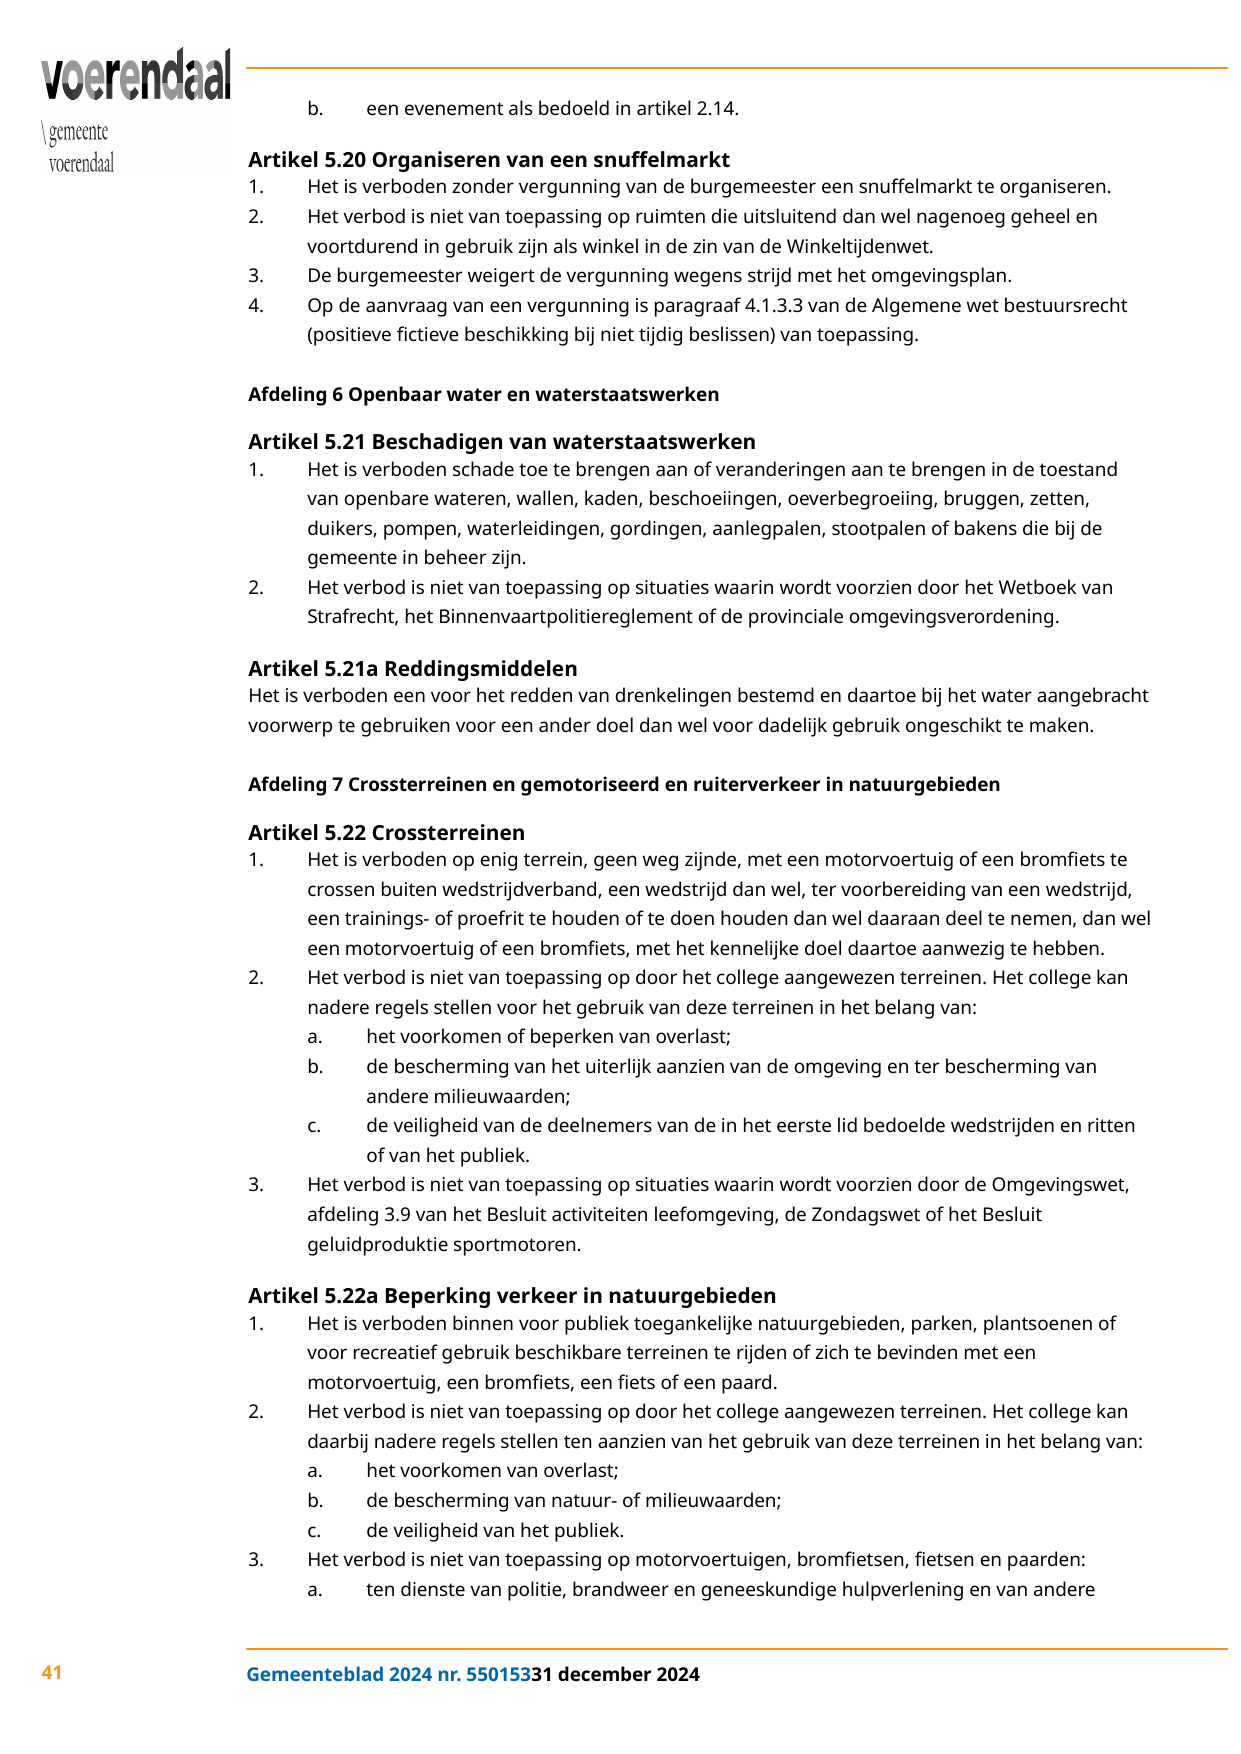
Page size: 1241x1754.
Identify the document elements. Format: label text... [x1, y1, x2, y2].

text Afdeling 6 Openbaar water en waterstaatswerken [248, 381, 1152, 406]
text Artikel 5.22 Crossterreinen [248, 818, 1152, 846]
list Het verbod is niet van toepassing op situaties waarin wordt voorzien door het Wetboek van Strafrecht, het Binnenvaartpolitiereglement of de provinciale omgevingsverordening. [248, 574, 1152, 629]
list Het verbod is niet van toepassing op door het college aangewezen terreinen. Het college kan nadere regels stellen voor het gebruik van deze terreinen in het belang van: [248, 964, 1152, 1020]
list de bescherming van het uiterlijk aanzien van de omgeving en ter bescherming van andere milieuwaarden; [307, 1053, 1152, 1109]
list Het is verboden schade toe te brengen aan of veranderingen aan te brengen in de toestand van openbare wateren, wallen, kaden, beschoeiingen, oeverbegroeiing, bruggen, zetten, duikers, pompen, waterleidingen, gordingen, aanlegpalen, stootpalen of bakens die bij de gemeente in beheer zijn. [248, 456, 1152, 570]
list Het verbod is niet van toepassing op motorvoertuigen, bromfietsen, fietsen en paarden: [248, 1546, 1152, 1572]
list Op de aanvraag van een vergunning is paragraaf 4.1.3.3 van de Algemene wet bestuursrecht (positieve fictieve beschikking bij niet tijdig beslissen) van toepassing. [248, 292, 1152, 347]
list de bescherming van natuur- of milieuwaarden; [307, 1487, 1152, 1513]
text Afdeling 7 Crossterreinen en gemotoriseerd en ruiterverkeer in natuurgebieden [248, 771, 1152, 797]
text Artikel 5.21 Beschadigen van waterstaatswerken [248, 427, 1152, 456]
list een evenement als bedoeld in artikel 2.14. [307, 95, 1152, 121]
picture [41, 47, 231, 172]
list Het is verboden op enig terrein, geen weg zijnde, met een motorvoertuig of een bromfiets te crossen buiten wedstrijdverband, een wedstrijd dan wel, ter voorbereiding van een wedstrijd, een trainings- of proefrit te houden of te doen houden dan wel daaraan deel te nemen, dan wel een motorvoertuig of een bromfiets, met het kennelijke doel daartoe aanwezig te hebben. [248, 846, 1152, 961]
list het voorkomen van overlast; [307, 1458, 1152, 1483]
list Het verbod is niet van toepassing op door het college aangewezen terreinen. Het college kan daarbij nadere regels stellen ten aanzien van het gebruik van deze terreinen in het belang van: [248, 1398, 1152, 1454]
list ten dienste van politie, brandweer en geneeskundige hulpverlening en van andere [307, 1576, 1152, 1602]
text Artikel 5.22a Beperking verkeer in natuurgebieden [248, 1281, 1152, 1310]
list Het is verboden zonder vergunning van de burgemeester een snuffelmarkt te organiseren. [248, 174, 1152, 199]
list de veiligheid van de deelnemers van de in het eerste lid bedoelde wedstrijden en ritten of van het publiek. [307, 1112, 1152, 1168]
list Het verbod is niet van toepassing op ruimten die uitsluitend dan wel nagenoeg geheel en voortdurend in gebruik zijn als winkel in de zin van de Winkeltijdenwet. [248, 203, 1152, 258]
list het voorkomen of beperken van overlast; [307, 1024, 1152, 1049]
text Artikel 5.20 Organiseren van een snuffelmarkt [248, 145, 1152, 174]
list Het verbod is niet van toepassing op situaties waarin wordt voorzien door de Omgevingswet, afdeling 3.9 van het Besluit activiteiten leefomgeving, de Zondagswet of het Besluit geluidproduktie sportmotoren. [248, 1172, 1152, 1257]
text Het is verboden een voor het redden van drenkelingen bestemd en daartoe bij het water aangebracht voorwerp te gebruiken voor een ander doel dan wel voor dadelijk gebruik ongeschikt te maken. [248, 682, 1152, 738]
list De burgemeester weigert de vergunning wegens strijd met het omgevingsplan. [248, 262, 1152, 288]
list de veiligheid van het publiek. [307, 1517, 1152, 1542]
list Het is verboden binnen voor publiek toegankelijke natuurgebieden, parken, plantsoenen of voor recreatief gebruik beschikbare terreinen te rijden of zich te bevinden met een motorvoertuig, een bromfiets, een fiets of een paard. [248, 1310, 1152, 1394]
text Artikel 5.21a Reddingsmiddelen [248, 654, 1152, 682]
